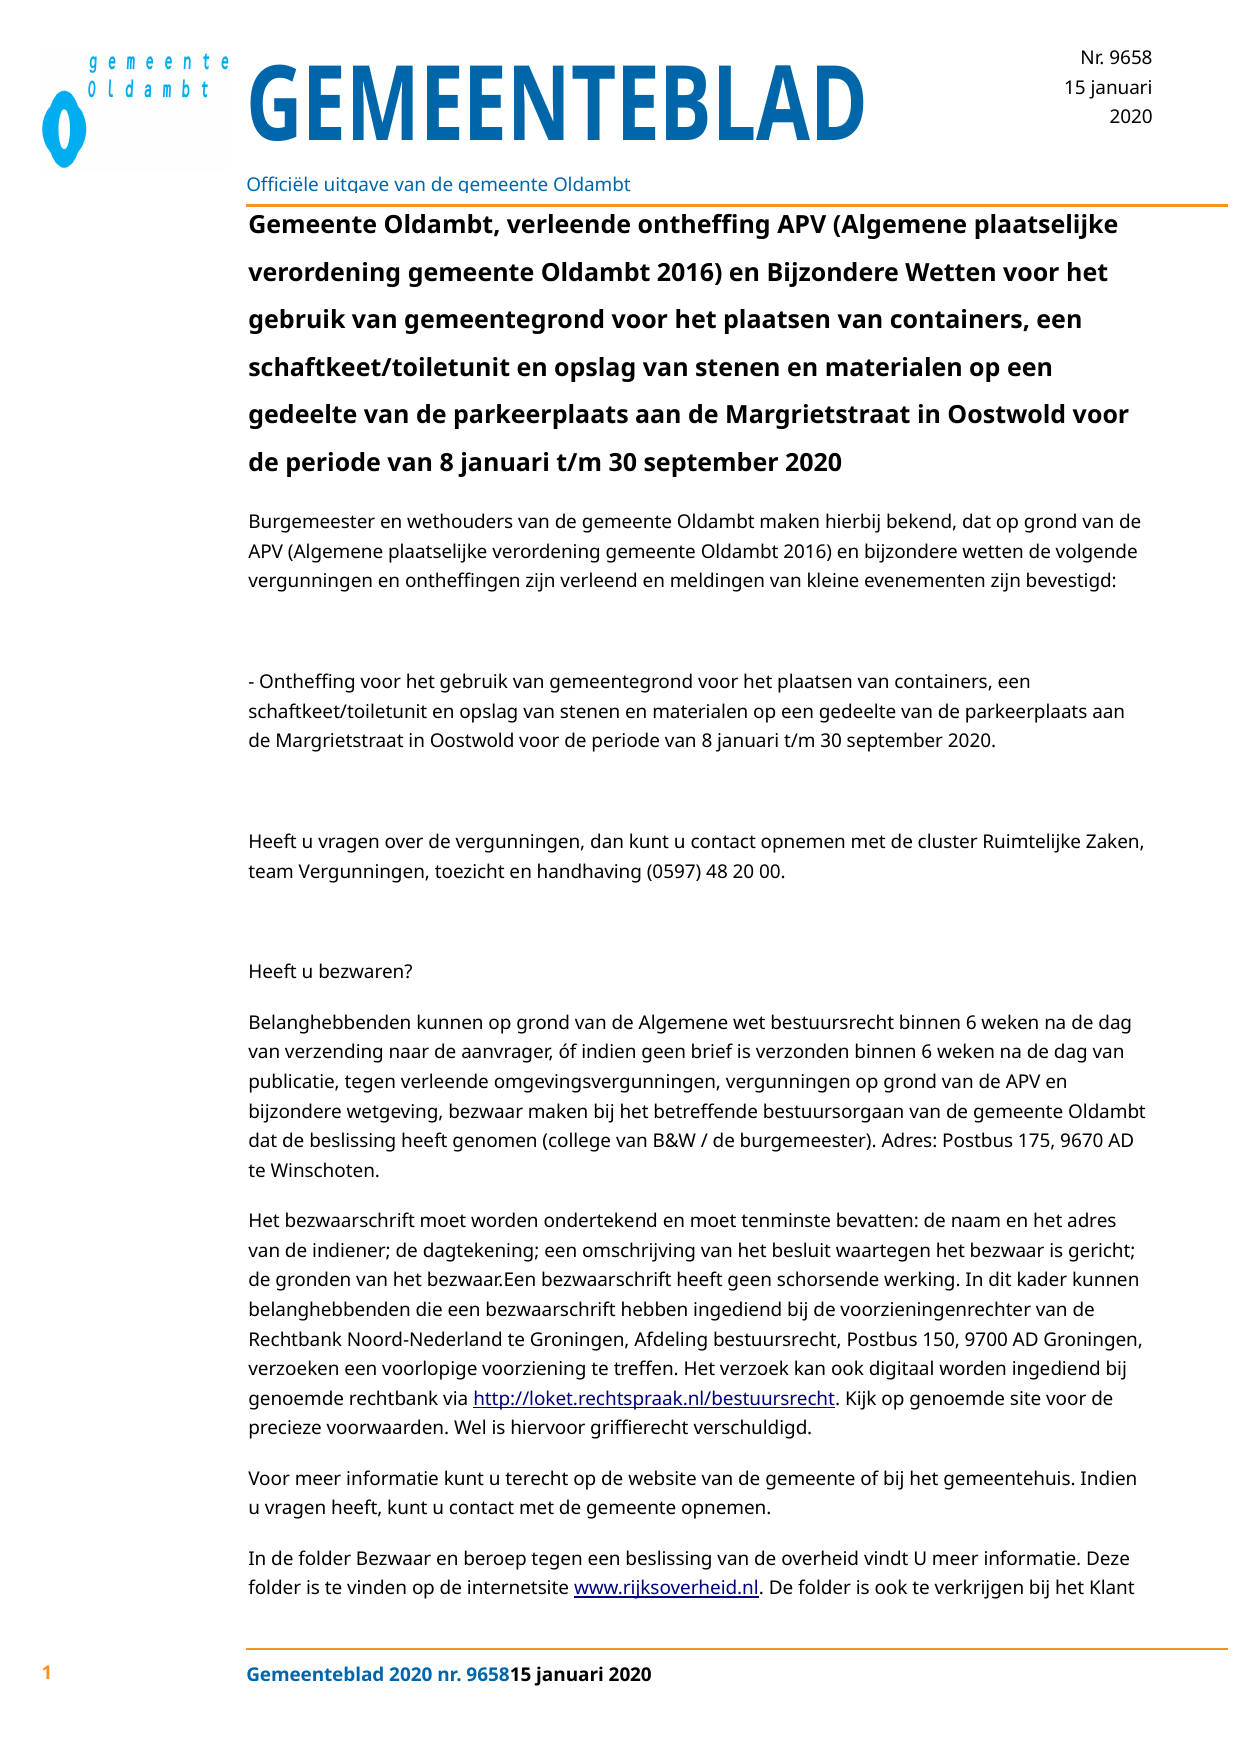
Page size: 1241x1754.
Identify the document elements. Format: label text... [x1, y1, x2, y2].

text Het bezwaarschrift moet worden ondertekend en moet tenminste bevatten: de naam en het adres van de indiener; de dagtekening; een omschrijving van het besluit waartegen het bezwaar is gericht; de gronden van het bezwaar.Een bezwaarschrift heeft geen schorsende werking. In dit kader kunnen belanghebbenden die een bezwaarschrift hebben ingediend bij de voorzieningenrechter van de Rechtbank Noord-Nederland te Groningen, Afdeling bestuursrecht, Postbus 150, 9700 AD Groningen, verzoeken een voorlopige voorziening te treffen. Het verzoek kan ook digitaal worden ingediend bij genoemde rechtbank via http://loket.rechtspraak.nl/bestuursrecht. Kijk op genoemde site voor de precieze voorwaarden. Wel is hiervoor griffierecht verschuldigd. [248, 1207, 1152, 1440]
text Burgemeester en wethouders van de gemeente Oldambt maken hierbij bekend, dat op grond van de APV (Algemene plaatselijke verordening gemeente Oldambt 2016) en bijzondere wetten de volgende vergunningen en ontheffingen zijn verleend en meldingen van kleine evenementen zijn bevestigd: [248, 508, 1152, 593]
text Gemeente Oldambt, verleende ontheffing APV (Algemene plaatselijke verordening gemeente Oldambt 2016) en Bijzondere Wetten voor het gebruik van gemeentegrond voor het plaatsen van containers, een schaftkeet/toiletunit en opslag van stenen en materialen op een gedeelte van de parkeerplaats aan de Margrietstraat in Oostwold voor de periode van 8 januari t/m 30 september 2020 [248, 207, 1152, 479]
picture [41, 47, 231, 172]
text Voor meer informatie kunt u terecht op de website van de gemeente of bij het gemeentehuis. Indien u vragen heeft, kunt u contact met de gemeente opnemen. [248, 1465, 1152, 1520]
text - Ontheffing voor het gebruik van gemeentegrond voor het plaatsen van containers, een schaftkeet/toiletunit en opslag van stenen en materialen op een gedeelte van de parkeerplaats aan de Margrietstraat in Oostwold voor de periode van 8 januari t/m 30 september 2020. [248, 668, 1152, 753]
text Heeft u bezwaren? [248, 959, 1152, 984]
text In de folder Bezwaar en beroep tegen een beslissing van de overheid vindt U meer informatie. Deze folder is te vinden op de internetsite www.rijksoverheid.nl. De folder is ook te verkrijgen bij het Klant [248, 1545, 1152, 1600]
text Belanghebbenden kunnen op grond van de Algemene wet bestuursrecht binnen 6 weken na de dag van verzending naar de aanvrager, óf indien geen brief is verzonden binnen 6 weken na de dag van publicatie, tegen verleende omgevingsvergunningen, vergunningen op grond van de APV en bijzondere wetgeving, bezwaar maken bij het betreffende bestuursorgaan van de gemeente Oldambt dat de beslissing heeft genomen (college van B&W / de burgemeester). Adres: Postbus 175, 9670 AD te Winschoten. [248, 1009, 1152, 1183]
text Heeft u vragen over de vergunningen, dan kunt u contact opnemen met de cluster Ruimtelijke Zaken, team Vergunningen, toezicht en handhaving (0597) 48 20 00. [248, 828, 1152, 884]
